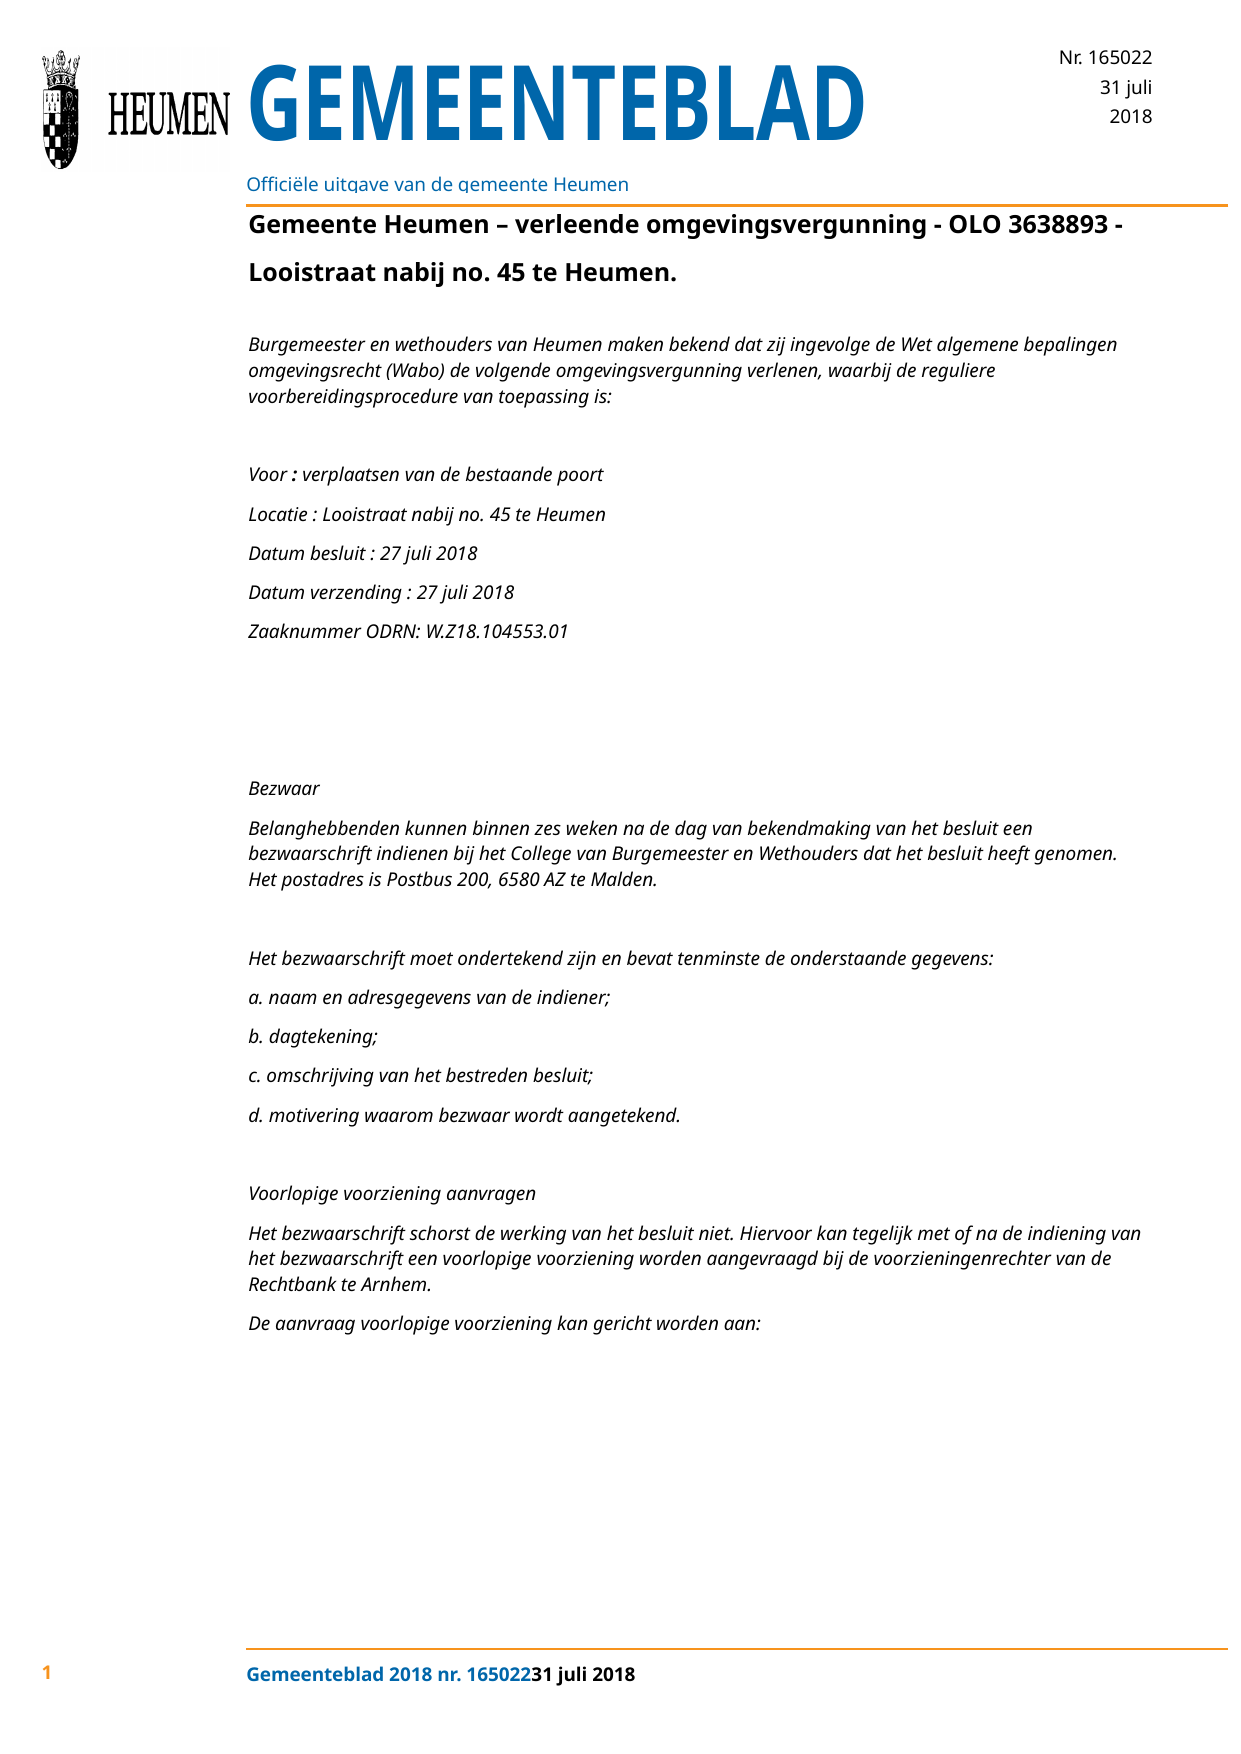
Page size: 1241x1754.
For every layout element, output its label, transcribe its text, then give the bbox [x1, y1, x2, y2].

text Voor : verplaatsen van de bestaande poort [248, 461, 1152, 487]
text Burgemeester en wethouders van Heumen maken bekend dat zij ingevolge de Wet algemene bepalingen omgevingsrecht (Wabo) de volgende omgevingsvergunning verlenen, waarbij de reguliere voorbereidingsprocedure van toepassing is: [248, 331, 1152, 409]
text b. dagtekening; [248, 1023, 1152, 1049]
text De aanvraag voorlopige voorziening kan gericht worden aan: [248, 1311, 1152, 1336]
text Gemeente Heumen – verleende omgevingsvergunning - OLO 3638893 - Looistraat nabij no. 45 te Heumen. [248, 207, 1152, 288]
text a. naam en adresgegevens van de indiener; [248, 984, 1152, 1010]
text Het bezwaarschrift schorst de werking van het besluit niet. Hiervoor kan tegelijk met of na de indiening van het bezwaarschrift een voorlopige voorziening worden aangevraagd bij de voorzieningenrechter van de Rechtbank te Arnhem. [248, 1220, 1152, 1297]
text Bezwaar [248, 776, 1152, 801]
text Locatie : Looistraat nabij no. 45 te Heumen [248, 501, 1152, 526]
text Voorlopige voorziening aanvragen [248, 1181, 1152, 1206]
picture [41, 47, 231, 172]
text Belanghebbenden kunnen binnen zes weken na de dag van bekendmaking van het besluit een bezwaarschrift indienen bij het College van Burgemeester en Wethouders dat het besluit heeft genomen. Het postadres is Postbus 200, 6580 AZ te Malden. [248, 815, 1152, 892]
text Datum besluit : 27 juli 2018 [248, 540, 1152, 566]
text d. motivering waarom bezwaar wordt aangetekend. [248, 1102, 1152, 1128]
text Zaaknummer ODRN: W.Z18.104553.01 [248, 618, 1152, 644]
text Datum verzending : 27 juli 2018 [248, 579, 1152, 605]
text c. omschrijving van het bestreden besluit; [248, 1063, 1152, 1088]
text Het bezwaarschrift moet ondertekend zijn en bevat tenminste de onderstaande gegevens: [248, 945, 1152, 971]
